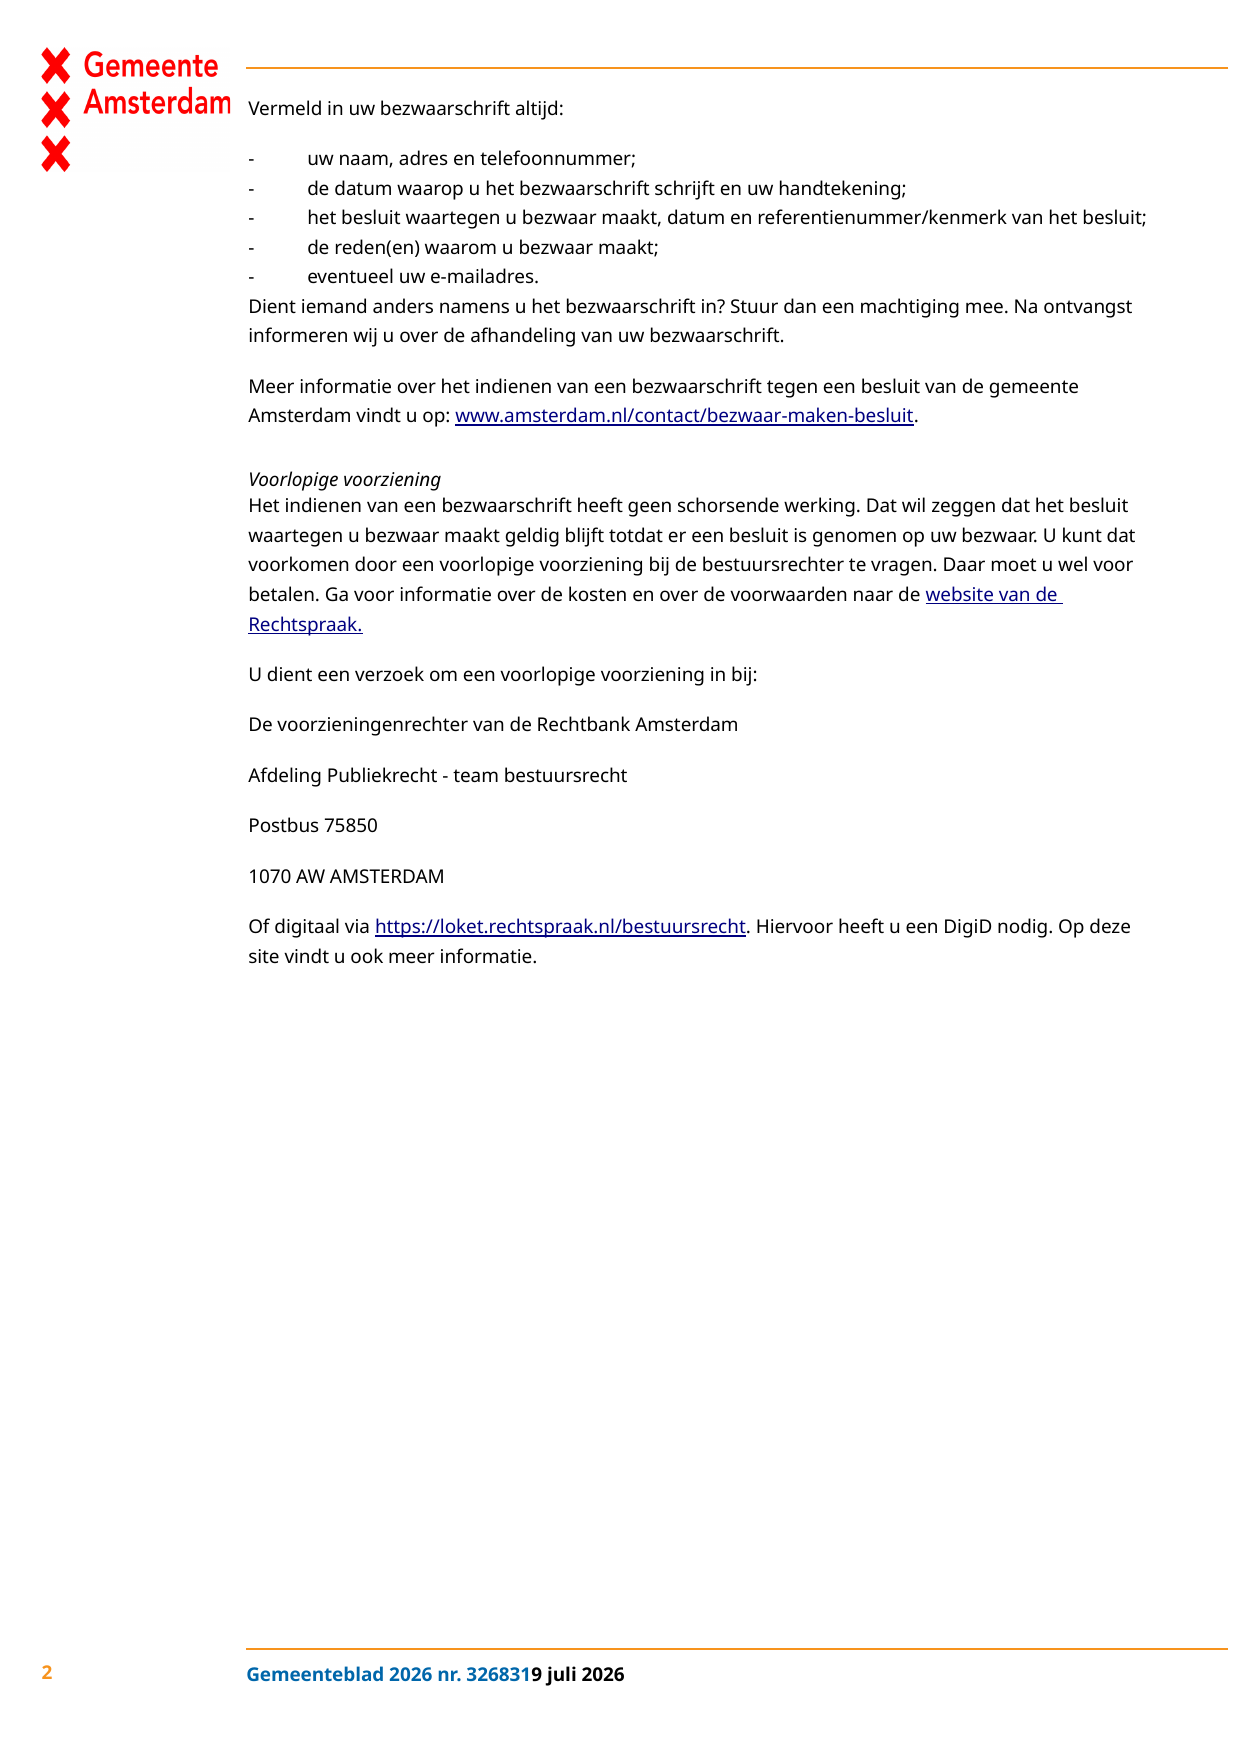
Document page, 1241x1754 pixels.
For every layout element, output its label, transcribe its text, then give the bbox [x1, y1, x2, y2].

text Meer informatie over het indienen van een bezwaarschrift tegen een besluit van de gemeente Amsterdam vindt u op: www.amsterdam.nl/contact/bezwaar-maken-besluit. [248, 373, 1152, 428]
text Postbus 75850 [248, 812, 1152, 838]
list eventueel uw e-mailadres. [248, 263, 1152, 289]
list uw naam, adres en telefoonnummer; [248, 145, 1152, 171]
text Het indienen van een bezwaarschrift heeft geen schorsende werking. Dat wil zeggen dat het besluit waartegen u bezwaar maakt geldig blijft totdat er een besluit is genomen op uw bezwaar. U kunt dat voorkomen door een voorlopige voorziening bij de bestuursrechter te vragen. Daar moet u wel voor betalen. Ga voor informatie over de kosten en over de voorwaarden naar de website van de Rechtspraak. [248, 492, 1152, 636]
text Afdeling Publiekrecht - team bestuursrecht [248, 762, 1152, 788]
text Voorlopige voorziening [248, 467, 1152, 492]
text De voorzieningenrechter van de Rechtbank Amsterdam [248, 712, 1152, 737]
list de datum waarop u het bezwaarschrift schrijft en uw handtekening; [248, 175, 1152, 201]
text Dient iemand anders namens u het bezwaarschrift in? Stuur dan een machtiging mee. Na ontvangst informeren wij u over de afhandeling van uw bezwaarschrift. [248, 293, 1152, 348]
list het besluit waartegen u bezwaar maakt, datum en referentienummer/kenmerk van het besluit; [248, 204, 1152, 230]
list de reden(en) waarom u bezwaar maakt; [248, 234, 1152, 260]
text 1070 AW AMSTERDAM [248, 863, 1152, 888]
text Vermeld in uw bezwaarschrift altijd: [248, 95, 1152, 121]
text Of digitaal via https://loket.rechtspraak.nl/bestuursrecht. Hiervoor heeft u een DigiD nodig. Op deze site vindt u ook meer informatie. [248, 913, 1152, 968]
picture [41, 47, 231, 172]
text U dient een verzoek om een voorlopige voorziening in bij: [248, 661, 1152, 687]
